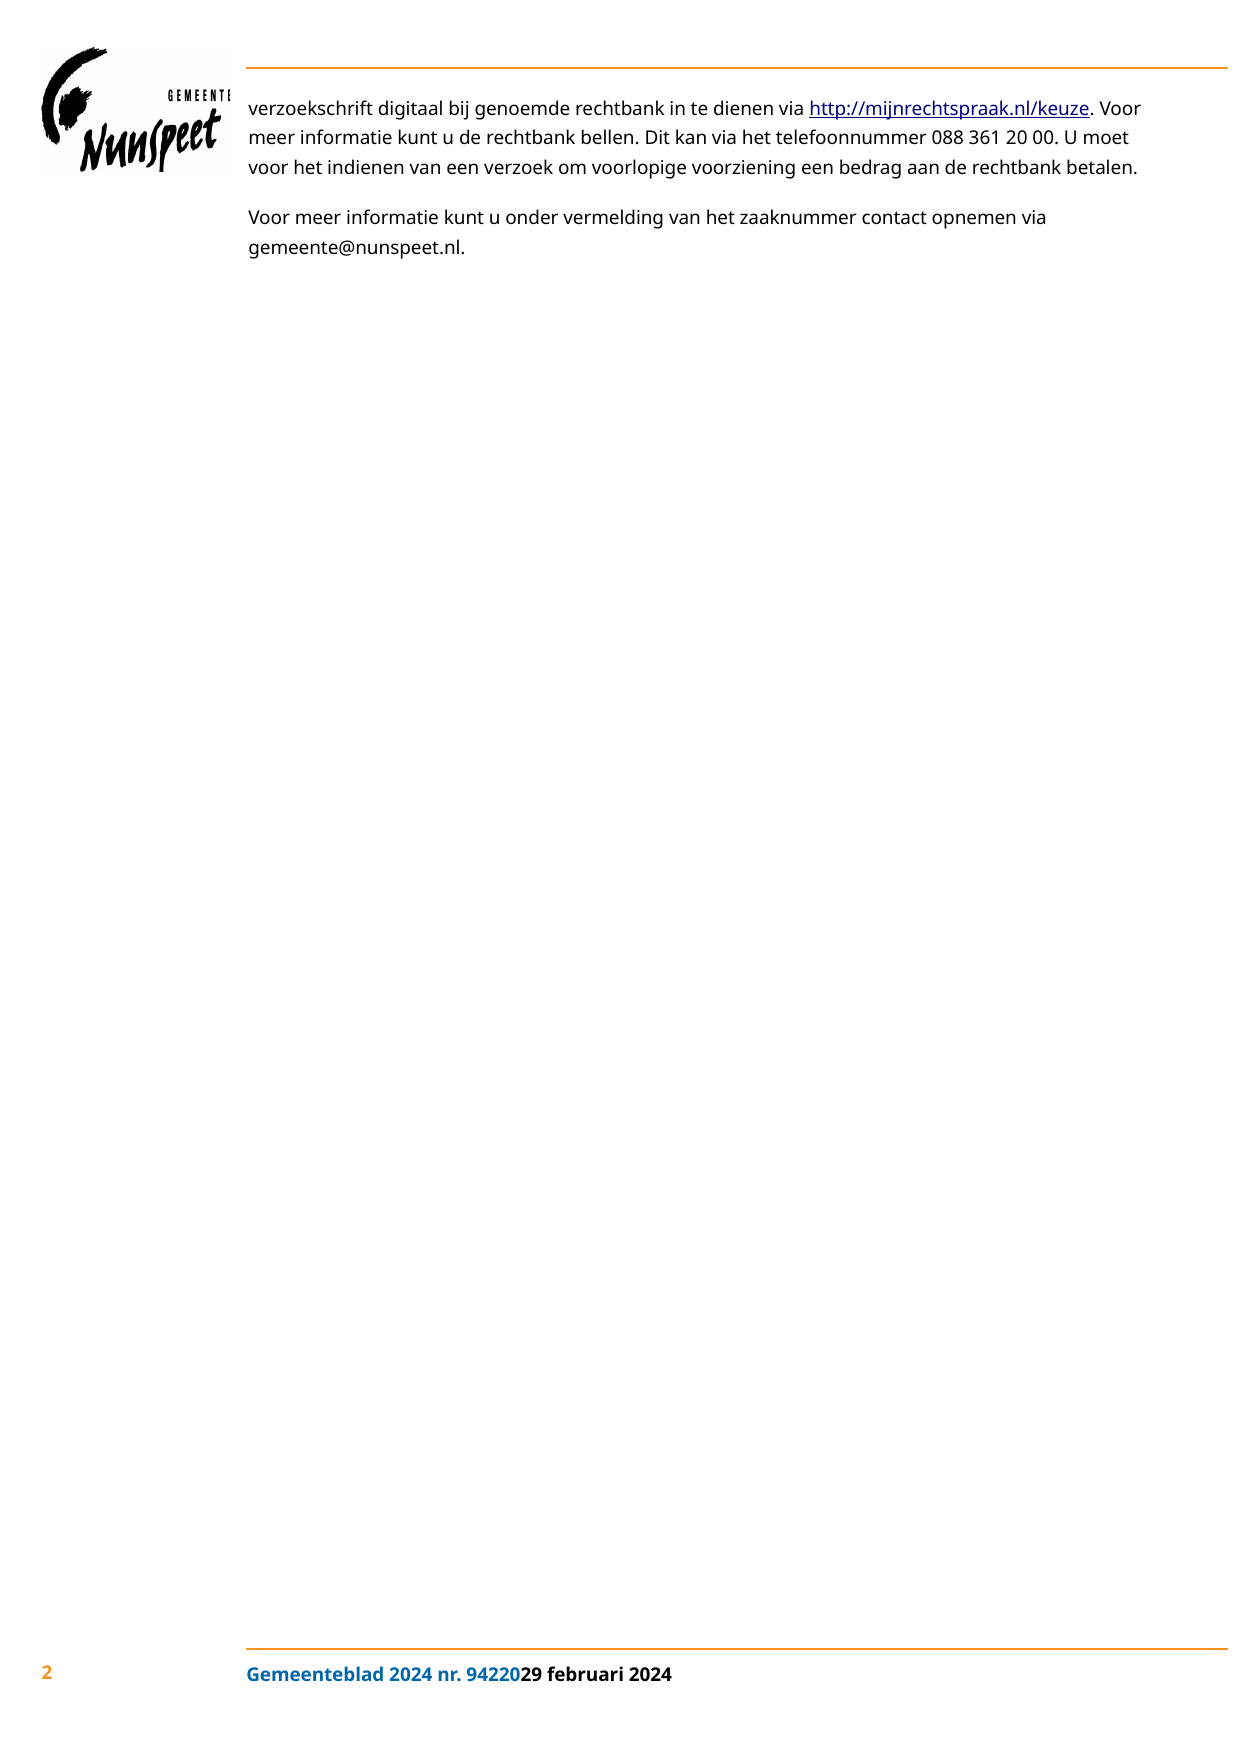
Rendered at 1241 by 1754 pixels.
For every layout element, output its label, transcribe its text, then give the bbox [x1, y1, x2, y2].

picture [41, 47, 231, 172]
text Voor meer informatie kunt u onder vermelding van het zaaknummer contact opnemen via gemeente@nunspeet.nl. [248, 204, 1152, 260]
text verzoekschrift digitaal bij genoemde rechtbank in te dienen via http://mijnrechtspraak.nl/keuze. Voor meer informatie kunt u de rechtbank bellen. Dit kan via het telefoonnummer 088 361 20 00. U moet voor het indienen van een verzoek om voorlopige voorziening een bedrag aan de rechtbank betalen. [248, 95, 1152, 180]
